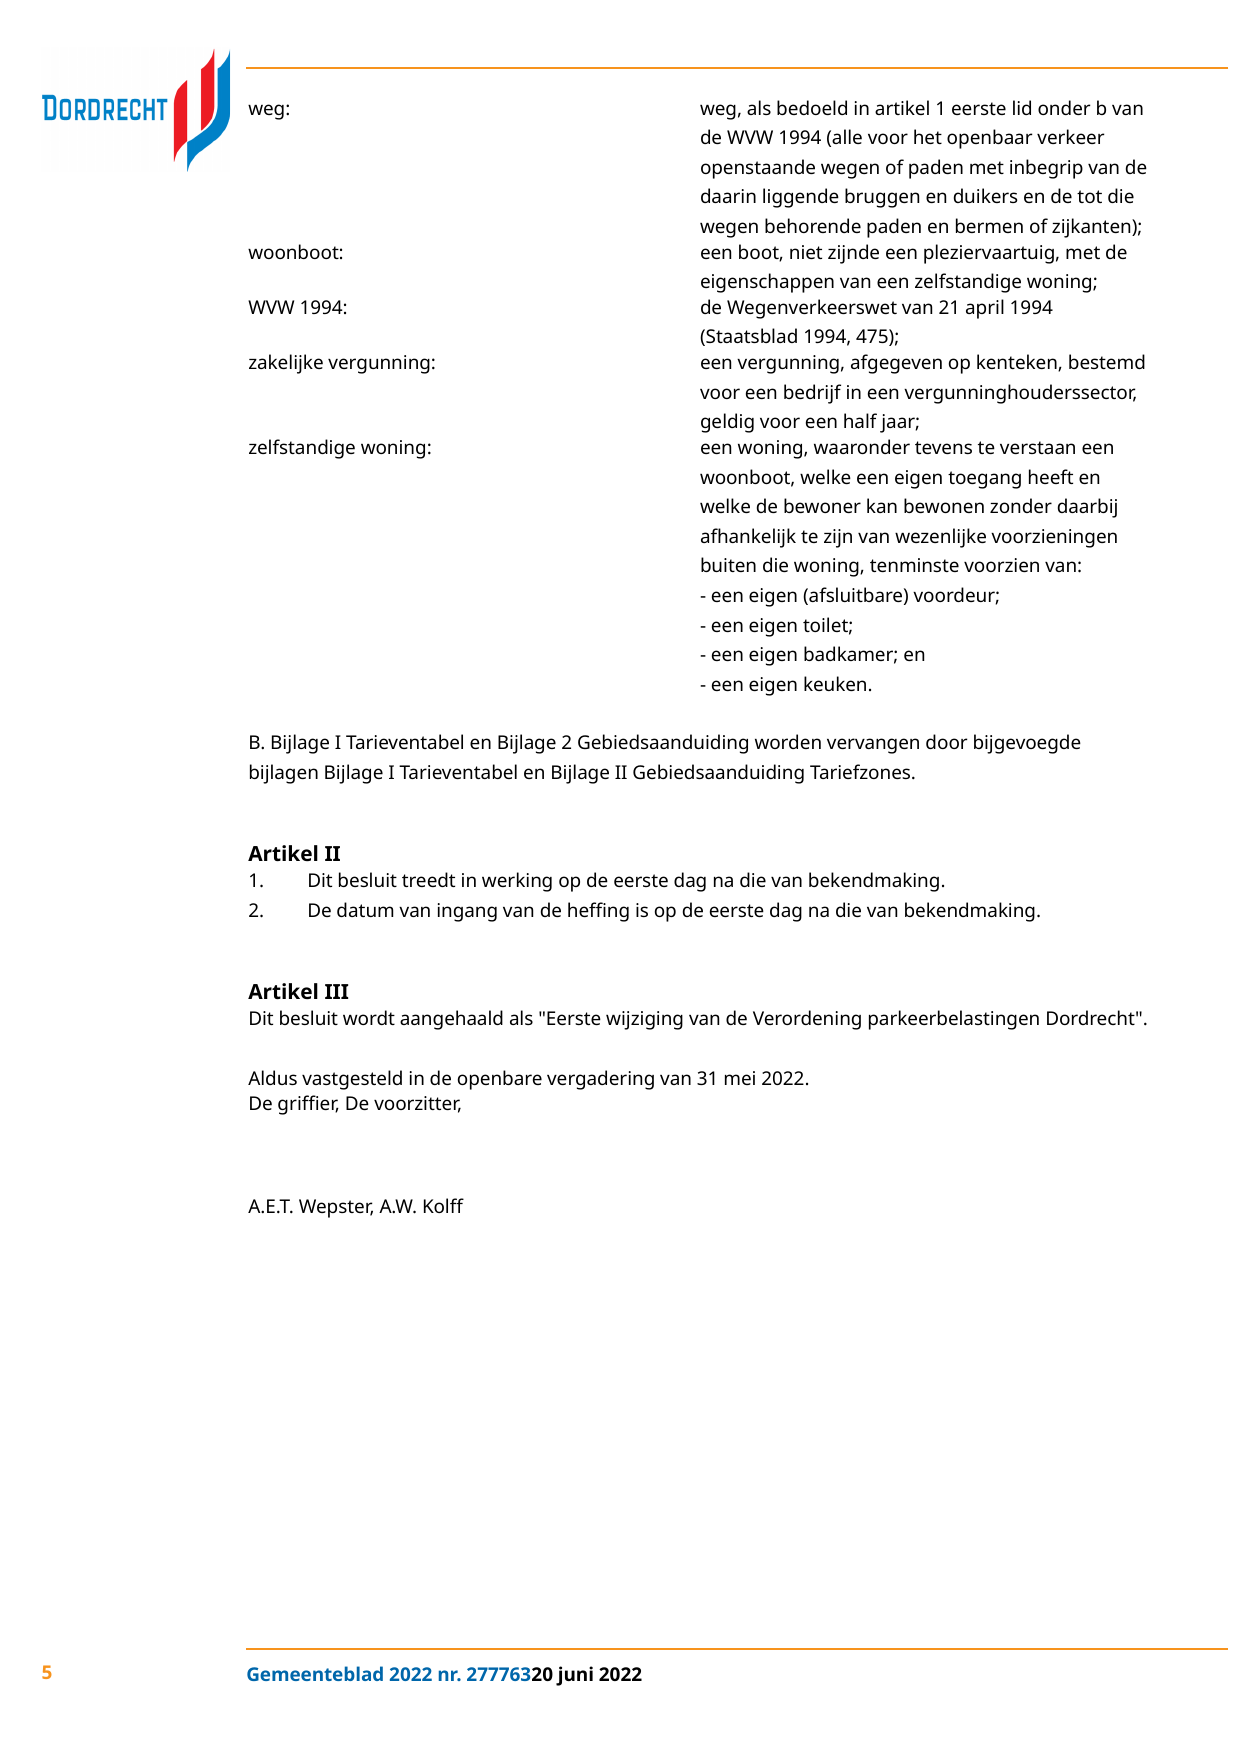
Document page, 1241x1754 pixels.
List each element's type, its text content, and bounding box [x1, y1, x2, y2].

table_cell een woning, waaronder tevens te verstaan een woonboot, welke een eigen toegang heeft en welke de bewoner kan bewonen zonder daarbij afhankelijk te zijn van wezenlijke voorzieningen buiten die woning, tenminste voorzien van: - een eigen (afsluitbare) voordeur; - een eigen toilet; - een eigen badkamer; en - een eigen keuken. [700, 434, 1152, 697]
text A.E.T. Wepster, A.W. Kolff [248, 1193, 1152, 1219]
table_cell zakelijke vergunning: [248, 350, 700, 434]
table_cell weg, als bedoeld in artikel 1 eerste lid onder b van de WVW 1994 (alle voor het openbaar verkeer openstaande wegen of paden met inbegrip van de daarin liggende bruggen en duikers en de tot die wegen behorende paden en bermen of zijkanten); [700, 95, 1152, 239]
text Artikel II [248, 839, 1152, 868]
text Aldus vastgesteld in de openbare vergadering van 31 mei 2022. [248, 1065, 1152, 1091]
list De datum van ingang van de heffing is op de eerste dag na die van bekendmaking. [248, 897, 1152, 923]
table_cell WVW 1994: [248, 294, 700, 349]
picture [41, 47, 231, 172]
table_cell zelfstandige woning: [248, 434, 700, 697]
text Dit besluit wordt aangehaald als "Eerste wijziging van de Verordening parkeerbelastingen Dordrecht". [248, 1006, 1152, 1031]
list Dit besluit treedt in werking op de eerste dag na die van bekendmaking. [248, 868, 1152, 893]
text B. Bijlage I Tarieventabel en Bijlage 2 Gebiedsaanduiding worden vervangen door bijgevoegde bijlagen Bijlage I Tarieventabel en Bijlage II Gebiedsaanduiding Tariefzones. [248, 729, 1152, 785]
table_cell woonboot: [248, 239, 700, 294]
table_cell een vergunning, afgegeven op kenteken, bestemd voor een bedrijf in een vergunninghouderssector, geldig voor een half jaar; [700, 350, 1152, 434]
table_cell weg: [248, 95, 700, 239]
table_cell een boot, niet zijnde een pleziervaartuig, met de eigenschappen van een zelfstandige woning; [700, 239, 1152, 294]
table_cell de Wegenverkeerswet van 21 april 1994 (Staatsblad 1994, 475); [700, 294, 1152, 349]
text Artikel III [248, 977, 1152, 1006]
text De griffier, De voorzitter, [248, 1091, 1152, 1116]
